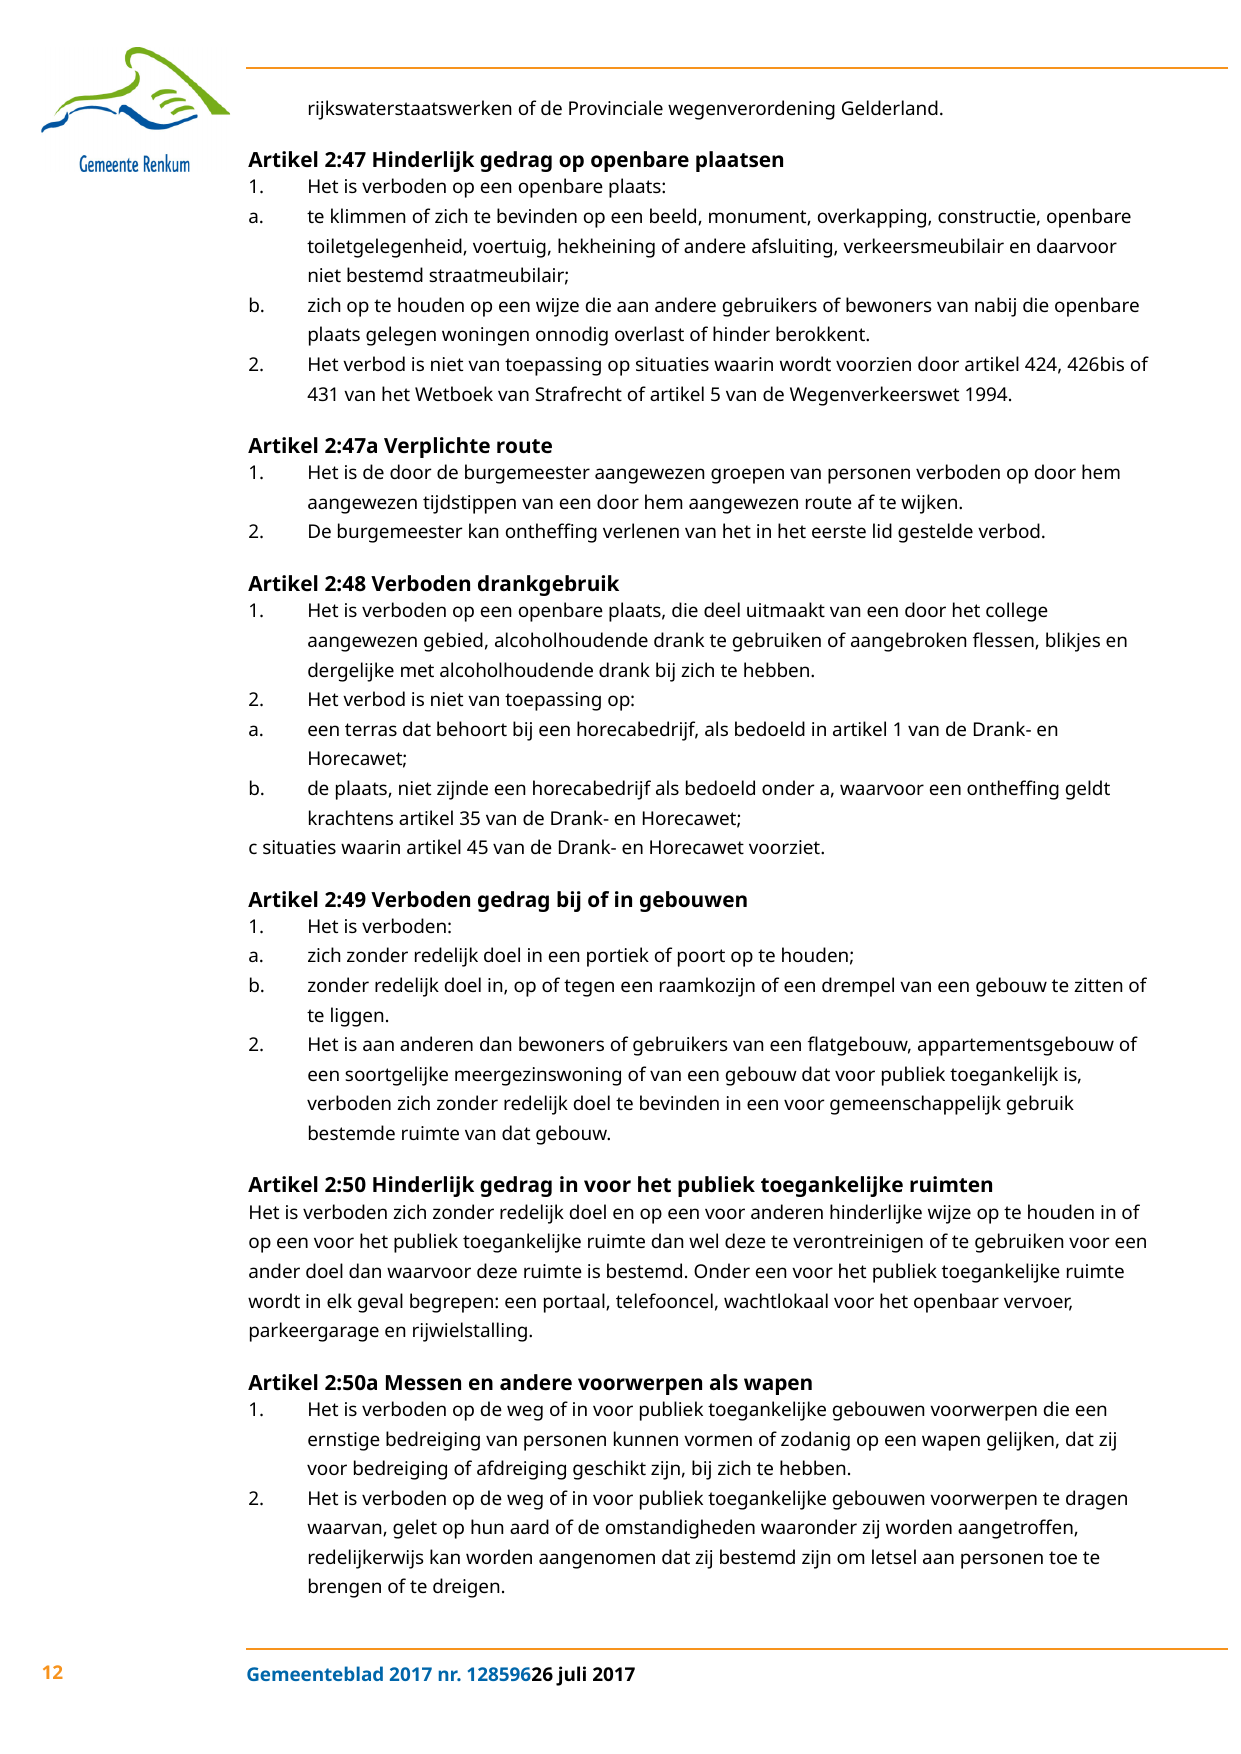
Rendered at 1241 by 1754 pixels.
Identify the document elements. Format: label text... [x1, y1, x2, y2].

list zich op te houden op een wijze die aan andere gebruikers of bewoners van nabij die openbare plaats gelegen woningen onnodig overlast of hinder berokkent. [248, 292, 1152, 347]
list Het is verboden op de weg of in voor publiek toegankelijke gebouwen voorwerpen die een ernstige bedreiging van personen kunnen vormen of zodanig op een wapen gelijken, dat zij voor bedreiging of afdreiging geschikt zijn, bij zich te hebben. [248, 1396, 1152, 1481]
list de plaats, niet zijnde een horecabedrijf als bedoeld onder a, waarvoor een ontheffing geldt krachtens artikel 35 van de Drank- en Horecawet; [248, 775, 1152, 830]
list Het verbod is niet van toepassing op: [248, 686, 1152, 712]
list te klimmen of zich te bevinden op een beeld, monument, overkapping, constructie, openbare toiletgelegenheid, voertuig, hekheining of andere afsluiting, verkeersmeubilair en daarvoor niet bestemd straatmeubilair; [248, 203, 1152, 288]
list Het is verboden: [248, 913, 1152, 939]
text c situaties waarin artikel 45 van de Drank- en Horecawet voorziet. [248, 834, 1152, 860]
list zich zonder redelijk doel in een portiek of poort op te houden; [248, 943, 1152, 968]
list Het is verboden op een openbare plaats: [248, 174, 1152, 199]
list rijkswaterstaatswerken of de Provinciale wegenverordening Gelderland. [248, 95, 1152, 121]
list Het is verboden op de weg of in voor publiek toegankelijke gebouwen voorwerpen te dragen waarvan, gelet op hun aard of de omstandigheden waaronder zij worden aangetroffen, redelijkerwijs kan worden aangenomen dat zij bestemd zijn om letsel aan personen toe te brengen of te dreigen. [248, 1485, 1152, 1599]
list zonder redelijk doel in, op of tegen een raamkozijn of een drempel van een gebouw te zitten of te liggen. [248, 972, 1152, 1028]
text Artikel 2:47a Verplichte route [248, 431, 1152, 459]
list Het is aan anderen dan bewoners of gebruikers van een flatgebouw, appartementsgebouw of een soortgelijke meergezinswoning of van een gebouw dat voor publiek toegankelijk is, verboden zich zonder redelijk doel te bevinden in een voor gemeenschappelijk gebruik bestemde ruimte van dat gebouw. [248, 1031, 1152, 1146]
list Het is de door de burgemeester aangewezen groepen van personen verboden op door hem aangewezen tijdstippen van een door hem aangewezen route af te wijken. [248, 459, 1152, 515]
list een terras dat behoort bij een horecabedrijf, als bedoeld in artikel 1 van de Drank- en Horecawet; [248, 716, 1152, 771]
text Het is verboden zich zonder redelijk doel en op een voor anderen hinderlijke wijze op te houden in of op een voor het publiek toegankelijke ruimte dan wel deze te verontreinigen of te gebruiken voor een ander doel dan waarvoor deze ruimte is bestemd. Onder een voor het publiek toegankelijke ruimte wordt in elk geval begrepen: een portaal, telefooncel, wachtlokaal voor het openbaar vervoer, parkeergarage en rijwielstalling. [248, 1199, 1152, 1343]
text Artikel 2:50 Hinderlijk gedrag in voor het publiek toegankelijke ruimten [248, 1171, 1152, 1199]
text Artikel 2:50a Messen en andere voorwerpen als wapen [248, 1368, 1152, 1396]
text Artikel 2:48 Verboden drankgebruik [248, 569, 1152, 598]
text Artikel 2:47 Hinderlijk gedrag op openbare plaatsen [248, 145, 1152, 174]
text Artikel 2:49 Verboden gedrag bij of in gebouwen [248, 885, 1152, 913]
list Het verbod is niet van toepassing op situaties waarin wordt voorzien door artikel 424, 426bis of 431 van het Wetboek van Strafrecht of artikel 5 van de Wegenverkeerswet 1994. [248, 351, 1152, 406]
picture [41, 47, 231, 172]
list Het is verboden op een openbare plaats, die deel uitmaakt van een door het college aangewezen gebied, alcoholhoudende drank te gebruiken of aangebroken flessen, blikjes en dergelijke met alcoholhoudende drank bij zich te hebben. [248, 598, 1152, 682]
list De burgemeester kan ontheffing verlenen van het in het eerste lid gestelde verbod. [248, 519, 1152, 544]
